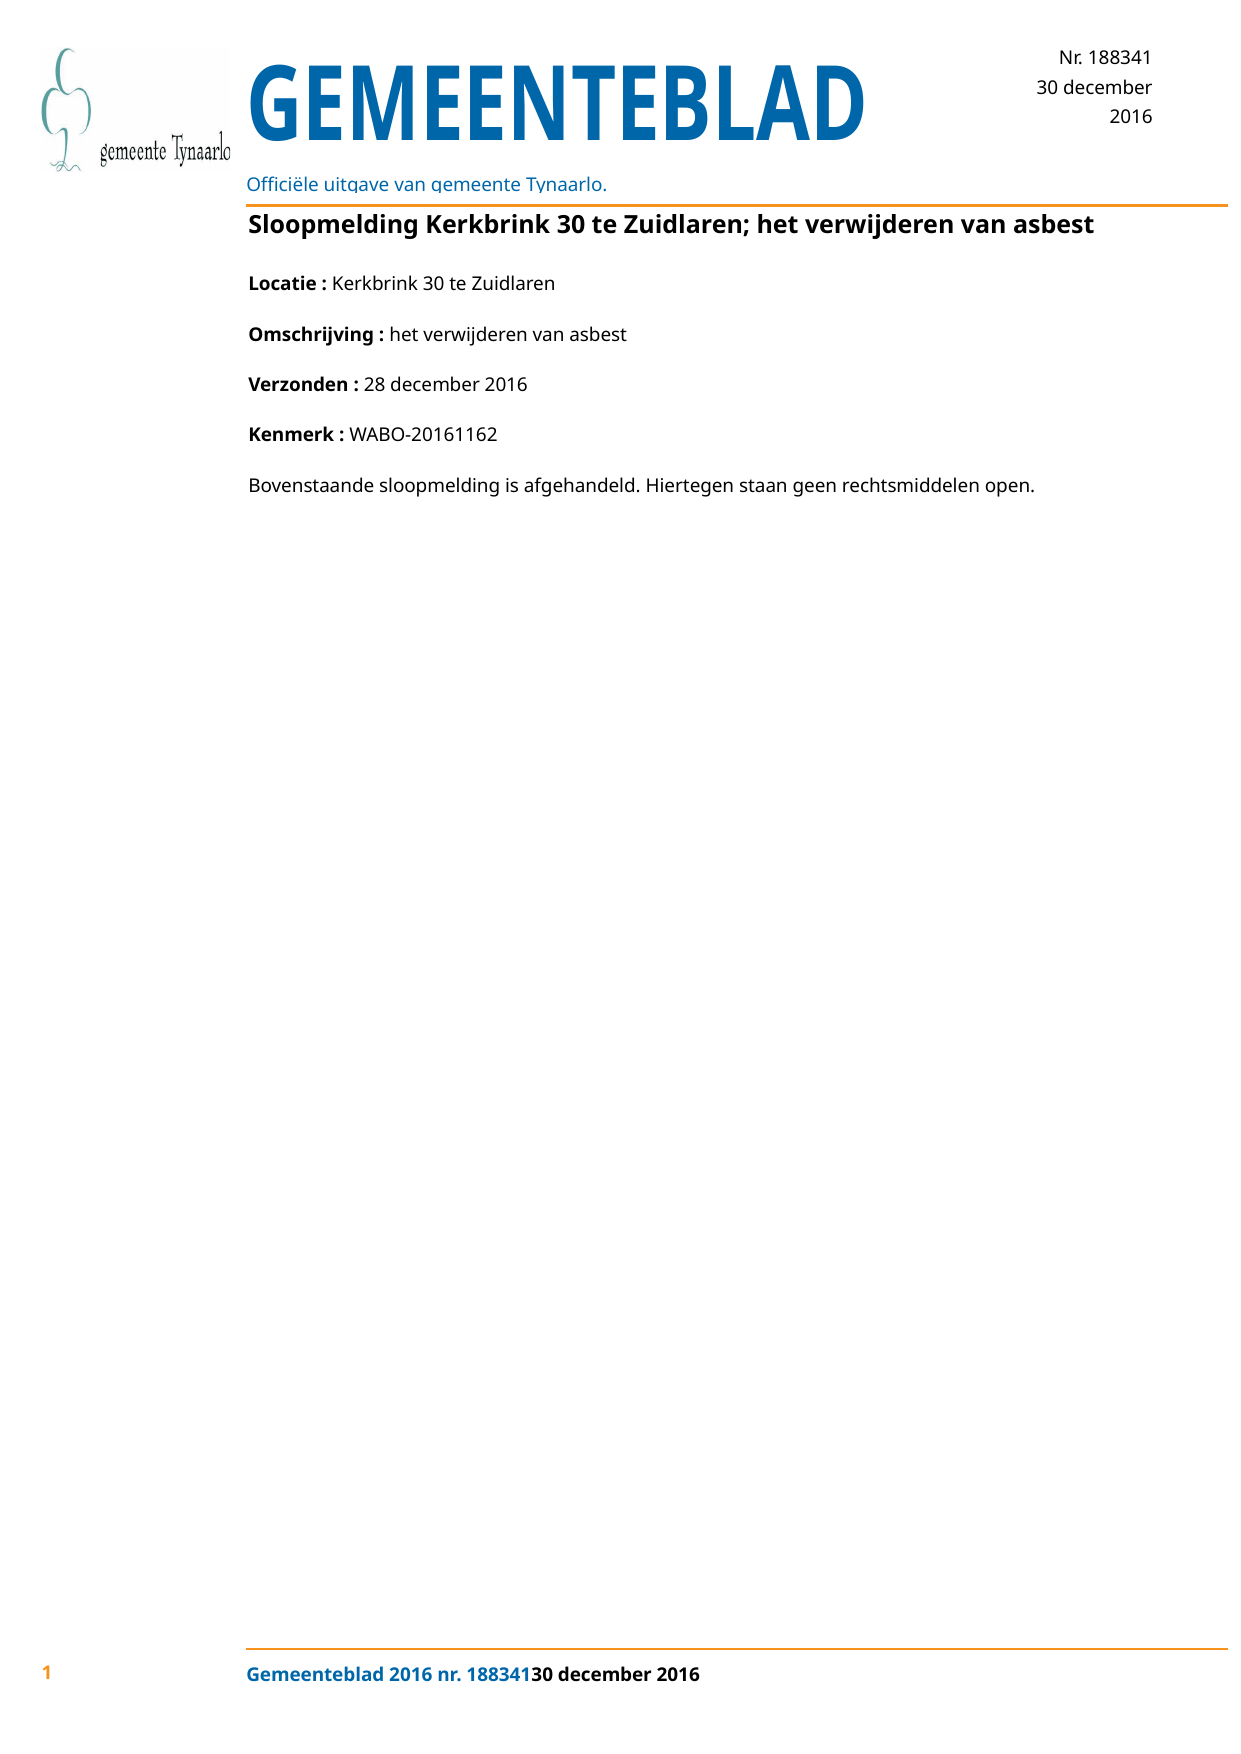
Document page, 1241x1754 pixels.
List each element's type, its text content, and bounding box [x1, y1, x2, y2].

text Verzonden : 28 december 2016 [248, 371, 1152, 397]
text Locatie : Kerkbrink 30 te Zuidlaren [248, 270, 1152, 296]
picture [41, 47, 231, 172]
text Omschrijving : het verwijderen van asbest [248, 321, 1152, 346]
text Sloopmelding Kerkbrink 30 te Zuidlaren; het verwijderen van asbest [248, 207, 1152, 241]
text Kenmerk : WABO-20161162 [248, 422, 1152, 447]
text Bovenstaande sloopmelding is afgehandeld. Hiertegen staan geen rechtsmiddelen open. [248, 472, 1152, 498]
